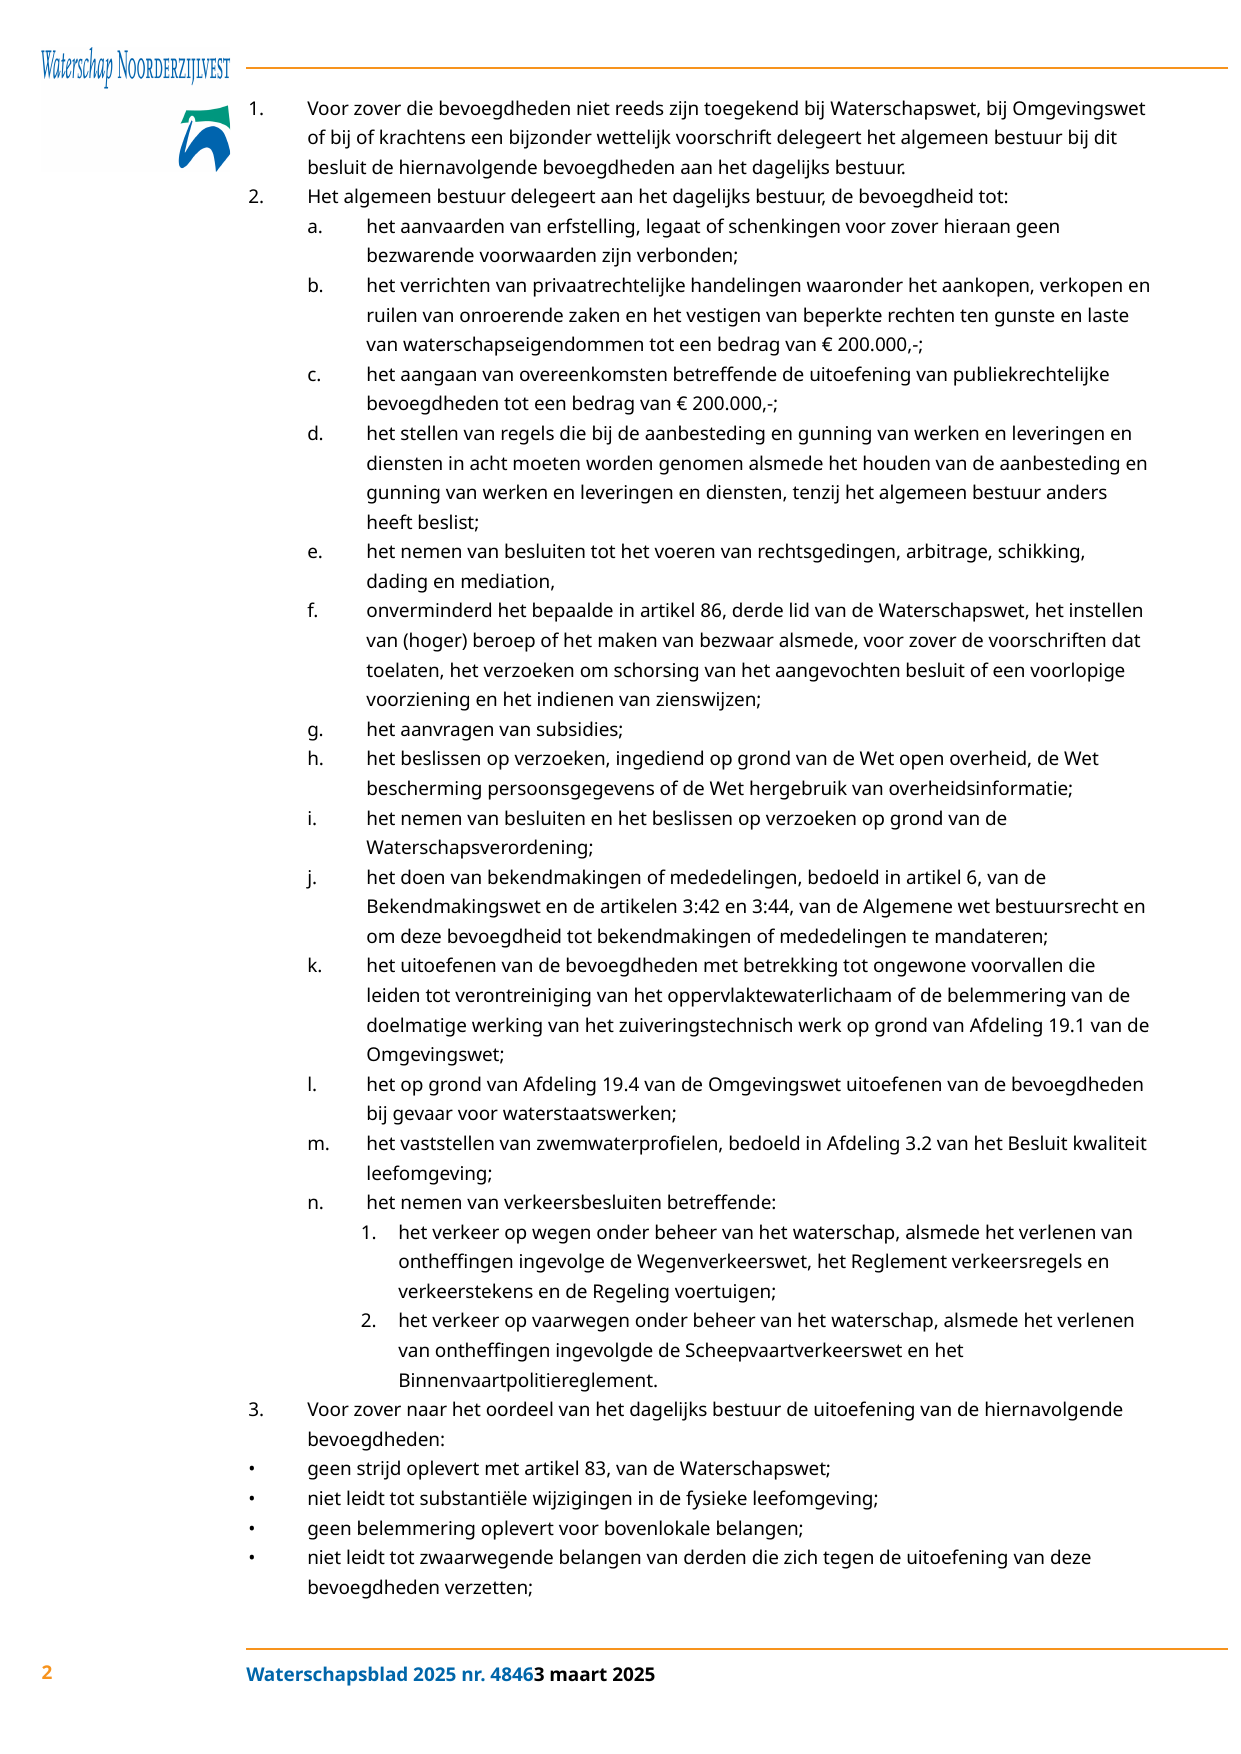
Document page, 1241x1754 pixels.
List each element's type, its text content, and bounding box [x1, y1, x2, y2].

list het nemen van verkeersbesluiten betreffende: [307, 1189, 1152, 1215]
list Voor zover die bevoegdheden niet reeds zijn toegekend bij Waterschapswet, bij Omgevingswet of bij of krachtens een bijzonder wettelijk voorschrift delegeert het algemeen bestuur bij dit besluit de hiernavolgende bevoegdheden aan het dagelijks bestuur. [248, 95, 1152, 180]
list geen belemmering oplevert voor bovenlokale belangen; [248, 1515, 1152, 1541]
list niet leidt tot substantiële wijzigingen in de fysieke leefomgeving; [248, 1485, 1152, 1511]
list het verrichten van privaatrechtelijke handelingen waaronder het aankopen, verkopen en ruilen van onroerende zaken en het vestigen van beperkte rechten ten gunste en laste van waterschapseigendommen tot een bedrag van € 200.000,-; [307, 272, 1152, 357]
list het verkeer op wegen onder beheer van het waterschap, alsmede het verlenen van ontheffingen ingevolge de Wegenverkeerswet, het Reglement verkeersregels en verkeerstekens en de Regeling voertuigen; [361, 1219, 1152, 1304]
list het aanvragen van subsidies; [307, 716, 1152, 742]
list niet leidt tot zwaarwegende belangen van derden die zich tegen de uitoefening van deze bevoegdheden verzetten; [248, 1544, 1152, 1600]
list het stellen van regels die bij de aanbesteding en gunning van werken en leveringen en diensten in acht moeten worden genomen alsmede het houden van de aanbesteding en gunning van werken en leveringen en diensten, tenzij het algemeen bestuur anders heeft beslist; [307, 420, 1152, 535]
list Voor zover naar het oordeel van het dagelijks bestuur de uitoefening van de hiernavolgende bevoegdheden: [248, 1396, 1152, 1452]
list het uitoefenen van de bevoegdheden met betrekking tot ongewone voorvallen die leiden tot verontreiniging van het oppervlaktewaterlichaam of de belemmering van de doelmatige werking van het zuiveringstechnisch werk op grond van Afdeling 19.1 van de Omgevingswet; [307, 953, 1152, 1067]
list het doen van bekendmakingen of mededelingen, bedoeld in artikel 6, van de Bekendmakingswet en de artikelen 3:42 en 3:44, van de Algemene wet bestuursrecht en om deze bevoegdheid tot bekendmakingen of mededelingen te mandateren; [307, 864, 1152, 949]
list het nemen van besluiten en het beslissen op verzoeken op grond van de Waterschapsverordening; [307, 805, 1152, 860]
list Het algemeen bestuur delegeert aan het dagelijks bestuur, de bevoegdheid tot: [248, 183, 1152, 209]
list geen strijd oplevert met artikel 83, van de Waterschapswet; [248, 1456, 1152, 1481]
list het op grond van Afdeling 19.4 van de Omgevingswet uitoefenen van de bevoegdheden bij gevaar voor waterstaatswerken; [307, 1071, 1152, 1126]
list het aangaan van overeenkomsten betreffende de uitoefening van publiekrechtelijke bevoegdheden tot een bedrag van € 200.000,-; [307, 361, 1152, 416]
list het vaststellen van zwemwaterprofielen, bedoeld in Afdeling 3.2 van het Besluit kwaliteit leefomgeving; [307, 1130, 1152, 1186]
list het verkeer op vaarwegen onder beheer van het waterschap, alsmede het verlenen van ontheffingen ingevolgde de Scheepvaartverkeerswet en het Binnenvaartpolitiereglement. [361, 1308, 1152, 1393]
list het aanvaarden van erfstelling, legaat of schenkingen voor zover hieraan geen bezwarende voorwaarden zijn verbonden; [307, 213, 1152, 268]
list het nemen van besluiten tot het voeren van rechtsgedingen, arbitrage, schikking, dading en mediation, [307, 538, 1152, 594]
list onverminderd het bepaalde in artikel 86, derde lid van de Waterschapswet, het instellen van (hoger) beroep of het maken van bezwaar alsmede, voor zover de voorschriften dat toelaten, het verzoeken om schorsing van het aangevochten besluit of een voorlopige voorziening en het indienen van zienswijzen; [307, 598, 1152, 712]
list het beslissen op verzoeken, ingediend op grond van de Wet open overheid, de Wet bescherming persoonsgegevens of de Wet hergebruik van overheidsinformatie; [307, 746, 1152, 801]
picture [41, 47, 231, 172]
